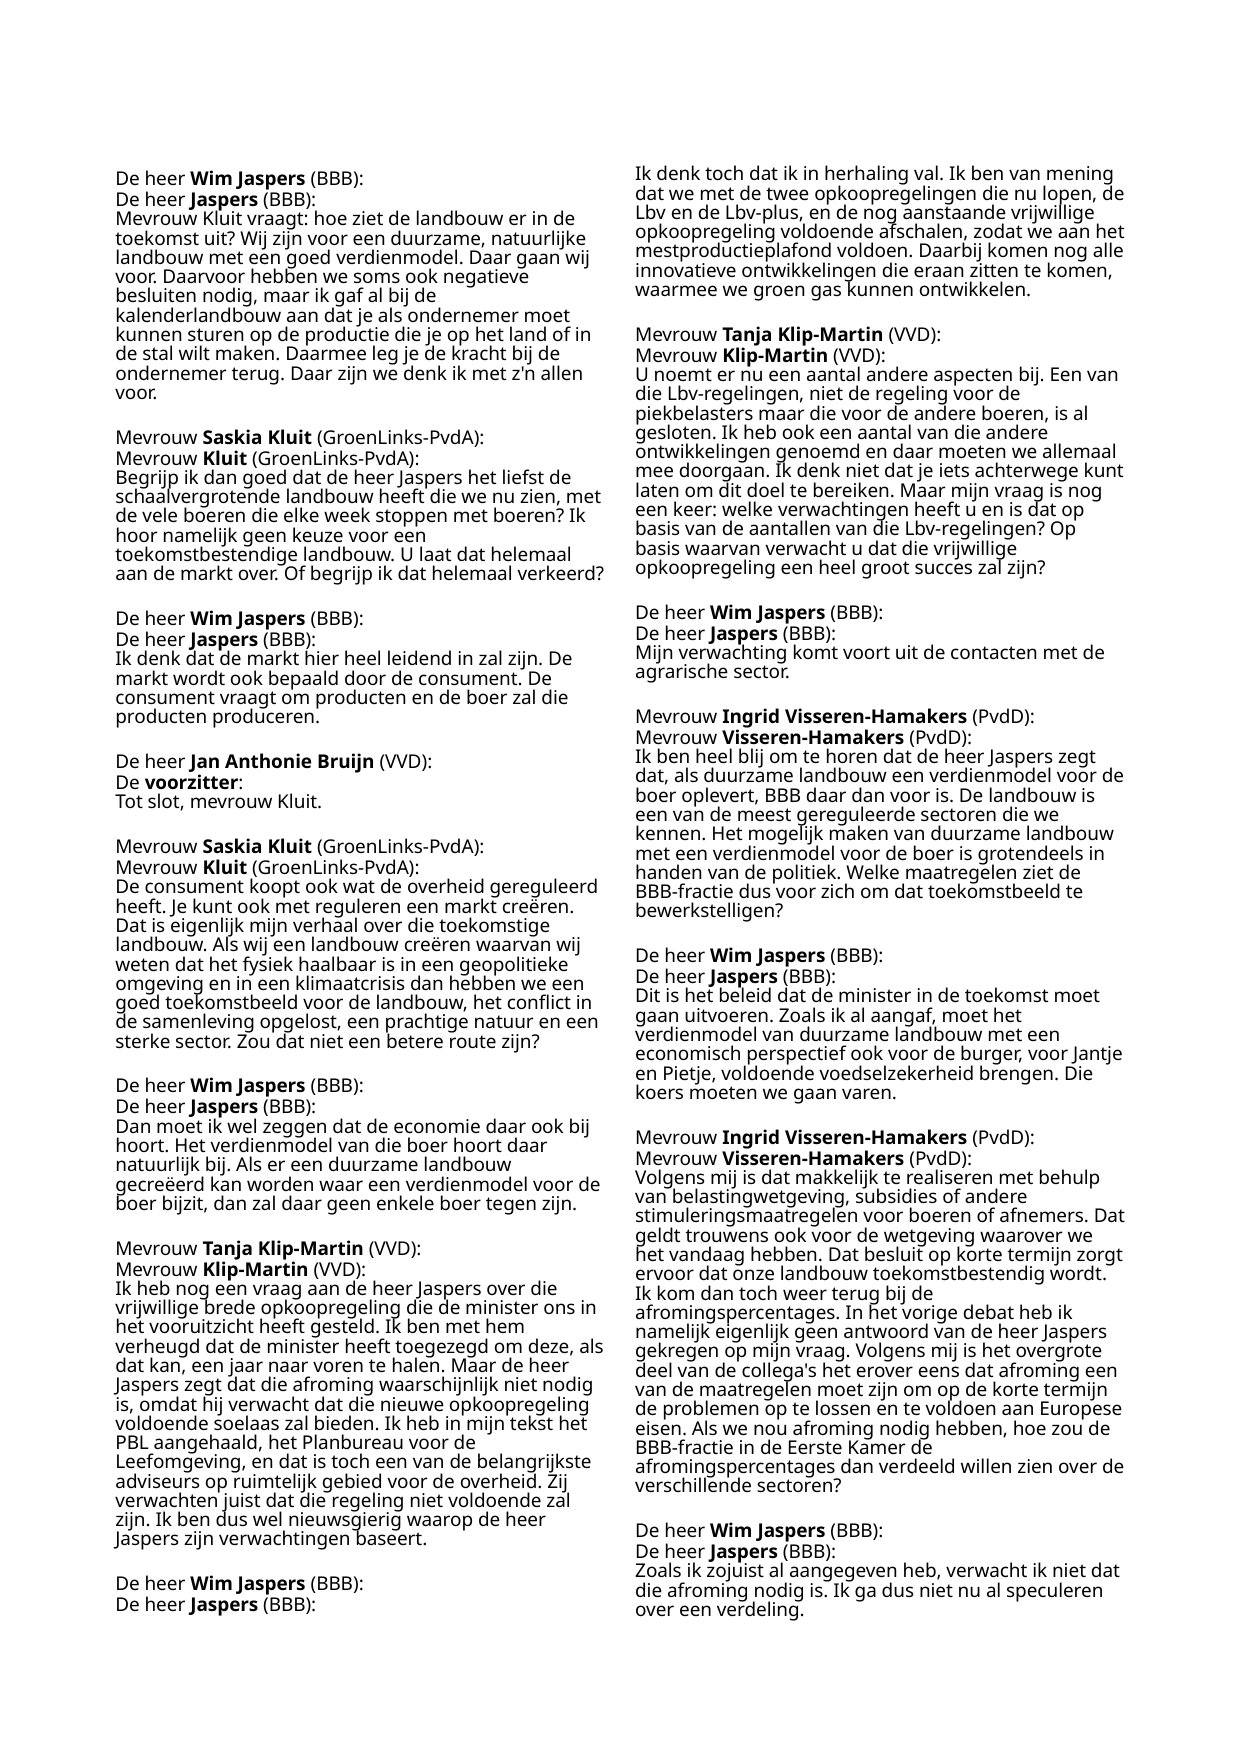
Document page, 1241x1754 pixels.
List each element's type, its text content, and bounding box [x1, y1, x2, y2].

text De heer Jaspers (BBB): [115, 1098, 605, 1118]
text De heer Wim Jaspers (BBB): [115, 1571, 605, 1596]
text De heer Jaspers (BBB): [635, 968, 1125, 987]
text De heer Jan Anthonie Bruijn (VVD): [115, 748, 605, 774]
text De heer Jaspers (BBB): [115, 191, 605, 210]
text De heer Jaspers (BBB): [115, 1596, 605, 1616]
text De heer Wim Jaspers (BBB): [635, 599, 1125, 624]
text De heer Wim Jaspers (BBB): [115, 605, 605, 631]
text Dan moet ik wel zeggen dat de economie daar ook bij hoort. Het verdienmodel van die boer hoort daar natuurlijk bij. Als er een duurzame landbouw gecreëerd kan worden waar een verdienmodel voor de boer bijzit, dan zal daar geen enkele boer tegen zijn. [115, 1118, 605, 1214]
text De heer Jaspers (BBB): [635, 1543, 1125, 1562]
text Ik heb nog een vraag aan de heer Jaspers over die vrijwillige brede opkoopregeling die de minister ons in het vooruitzicht heeft gesteld. Ik ben met hem verheugd dat de minister heeft toegezegd om deze, als dat kan, een jaar naar voren te halen. Maar de heer Jaspers zegt dat die afroming waarschijnlijk niet nodig is, omdat hij verwacht dat die nieuwe opkoopregeling voldoende soelaas zal bieden. Ik heb in mijn tekst het PBL aangehaald, het Planbureau voor de Leefomgeving, en dat is toch een van de belangrijkste adviseurs op ruimtelijk gebied voor de overheid. Zij verwachten juist dat die regeling niet voldoende zal zijn. Ik ben dus wel nieuwsgierig waarop de heer Jaspers zijn verwachtingen baseert. [115, 1280, 605, 1550]
text Ik ben heel blij om te horen dat de heer Jaspers zegt dat, als duurzame landbouw een verdienmodel voor de boer oplevert, BBB daar dan voor is. De landbouw is een van de meest gereguleerde sectoren die we kennen. Het mogelijk maken van duurzame landbouw met een verdienmodel voor de boer is grotendeels in handen van de politiek. Welke maatregelen ziet de BBB-fractie dus voor zich om dat toekomstbeeld te bewerkstelligen? [635, 748, 1125, 922]
text De heer Jaspers (BBB): [635, 624, 1125, 644]
text Mevrouw Saskia Kluit (GroenLinks-PvdA): [115, 833, 605, 859]
text De consument koopt ook wat de overheid gereguleerd heeft. Je kunt ook met reguleren een markt creëren. Dat is eigenlijk mijn verhaal over die toekomstige landbouw. Als wij een landbouw creëren waarvan wij weten dat het fysiek haalbaar is in een geopolitieke omgeving en in een klimaatcrisis dan hebben we een goed toekomstbeeld voor de landbouw, het conflict in de samenleving opgelost, een prachtige natuur en een sterke sector. Zou dat niet een betere route zijn? [115, 878, 605, 1052]
text Mevrouw Visseren-Hamakers (PvdD): [635, 1150, 1125, 1169]
text Begrijp ik dan goed dat de heer Jaspers het liefst de schaalvergrotende landbouw heeft die we nu zien, met de vele boeren die elke week stoppen met boeren? Ik hoor namelijk geen keuze voor een toekomstbestendige landbouw. U laat dat helemaal aan de markt over. Of begrijp ik dat helemaal verkeerd? [115, 469, 605, 584]
text De heer Jaspers (BBB): [115, 631, 605, 650]
text Ik denk dat de markt hier heel leidend in zal zijn. De markt wordt ook bepaald door de consument. De consument vraagt om producten en de boer zal die producten produceren. [115, 650, 605, 727]
text Ik denk toch dat ik in herhaling val. Ik ben van mening dat we met de twee opkoopregelingen die nu lopen, de Lbv en de Lbv-plus, en de nog aanstaande vrijwillige opkoopregeling voldoende afschalen, zodat we aan het mestproductieplafond voldoen. Daarbij komen nog alle innovatieve ontwikkelingen die eraan zitten te komen, waarmee we groen gas kunnen ontwikkelen. [635, 165, 1125, 300]
text De heer Wim Jaspers (BBB): [115, 165, 605, 191]
text Mijn verwachting komt voort uit de contacten met de agrarische sector. [635, 644, 1125, 682]
text Mevrouw Visseren-Hamakers (PvdD): [635, 729, 1125, 748]
text Mevrouw Ingrid Visseren-Hamakers (PvdD): [635, 703, 1125, 729]
text Mevrouw Klip-Martin (VVD): [635, 347, 1125, 366]
text Mevrouw Kluit (GroenLinks-PvdA): [115, 450, 605, 469]
text De heer Wim Jaspers (BBB): [635, 1517, 1125, 1543]
text De heer Wim Jaspers (BBB): [635, 942, 1125, 968]
text Mevrouw Klip-Martin (VVD): [115, 1261, 605, 1280]
text Mevrouw Tanja Klip-Martin (VVD): [635, 321, 1125, 347]
text U noemt er nu een aantal andere aspecten bij. Een van die Lbv-regelingen, niet de regeling voor de piekbelasters maar die voor de andere boeren, is al gesloten. Ik heb ook een aantal van die andere ontwikkelingen genoemd en daar moeten we allemaal mee doorgaan. Ik denk niet dat je iets achterwege kunt laten om dit doel te bereiken. Maar mijn vraag is nog een keer: welke verwachtingen heeft u en is dat op basis van de aantallen van die Lbv-regelingen? Op basis waarvan verwacht u dat die vrijwillige opkoopregeling een heel groot succes zal zijn? [635, 366, 1125, 578]
text Mevrouw Tanja Klip-Martin (VVD): [115, 1235, 605, 1261]
text De voorzitter: [115, 774, 605, 793]
text Mevrouw Ingrid Visseren-Hamakers (PvdD): [635, 1124, 1125, 1150]
text Tot slot, mevrouw Kluit. [115, 793, 605, 813]
text De heer Wim Jaspers (BBB): [115, 1073, 605, 1098]
text Dit is het beleid dat de minister in de toekomst moet gaan uitvoeren. Zoals ik al aangaf, moet het verdienmodel van duurzame landbouw met een economisch perspectief ook voor de burger, voor Jantje en Pietje, voldoende voedselzekerheid brengen. Die koers moeten we gaan varen. [635, 987, 1125, 1103]
text Mevrouw Saskia Kluit (GroenLinks-PvdA): [115, 424, 605, 450]
text Mevrouw Kluit (GroenLinks-PvdA): [115, 859, 605, 878]
text Mevrouw Kluit vraagt: hoe ziet de landbouw er in de toekomst uit? Wij zijn voor een duurzame, natuurlijke landbouw met een goed verdienmodel. Daar gaan wij voor. Daarvoor hebben we soms ook negatieve besluiten nodig, maar ik gaf al bij de kalenderlandbouw aan dat je als ondernemer moet kunnen sturen op de productie die je op het land of in de stal wilt maken. Daarmee leg je de kracht bij de ondernemer terug. Daar zijn we denk ik met z'n allen voor. [115, 210, 605, 403]
text Volgens mij is dat makkelijk te realiseren met behulp van belastingwetgeving, subsidies of andere stimuleringsmaatregelen voor boeren of afnemers. Dat geldt trouwens ook voor de wetgeving waarover we het vandaag hebben. Dat besluit op korte termijn zorgt ervoor dat onze landbouw toekomstbestendig wordt. Ik kom dan toch weer terug bij de afromingspercentages. In het vorige debat heb ik namelijk eigenlijk geen antwoord van de heer Jaspers gekregen op mijn vraag. Volgens mij is het overgrote deel van de collega's het erover eens dat afroming een van de maatregelen moet zijn om op de korte termijn de problemen op te lossen en te voldoen aan Europese eisen. Als we nou afroming nodig hebben, hoe zou de BBB-fractie in de Eerste Kamer de afromingspercentages dan verdeeld willen zien over de verschillende sectoren? [635, 1169, 1125, 1497]
text Zoals ik zojuist al aangegeven heb, verwacht ik niet dat die afroming nodig is. Ik ga dus niet nu al speculeren over een verdeling. [635, 1562, 1125, 1620]
